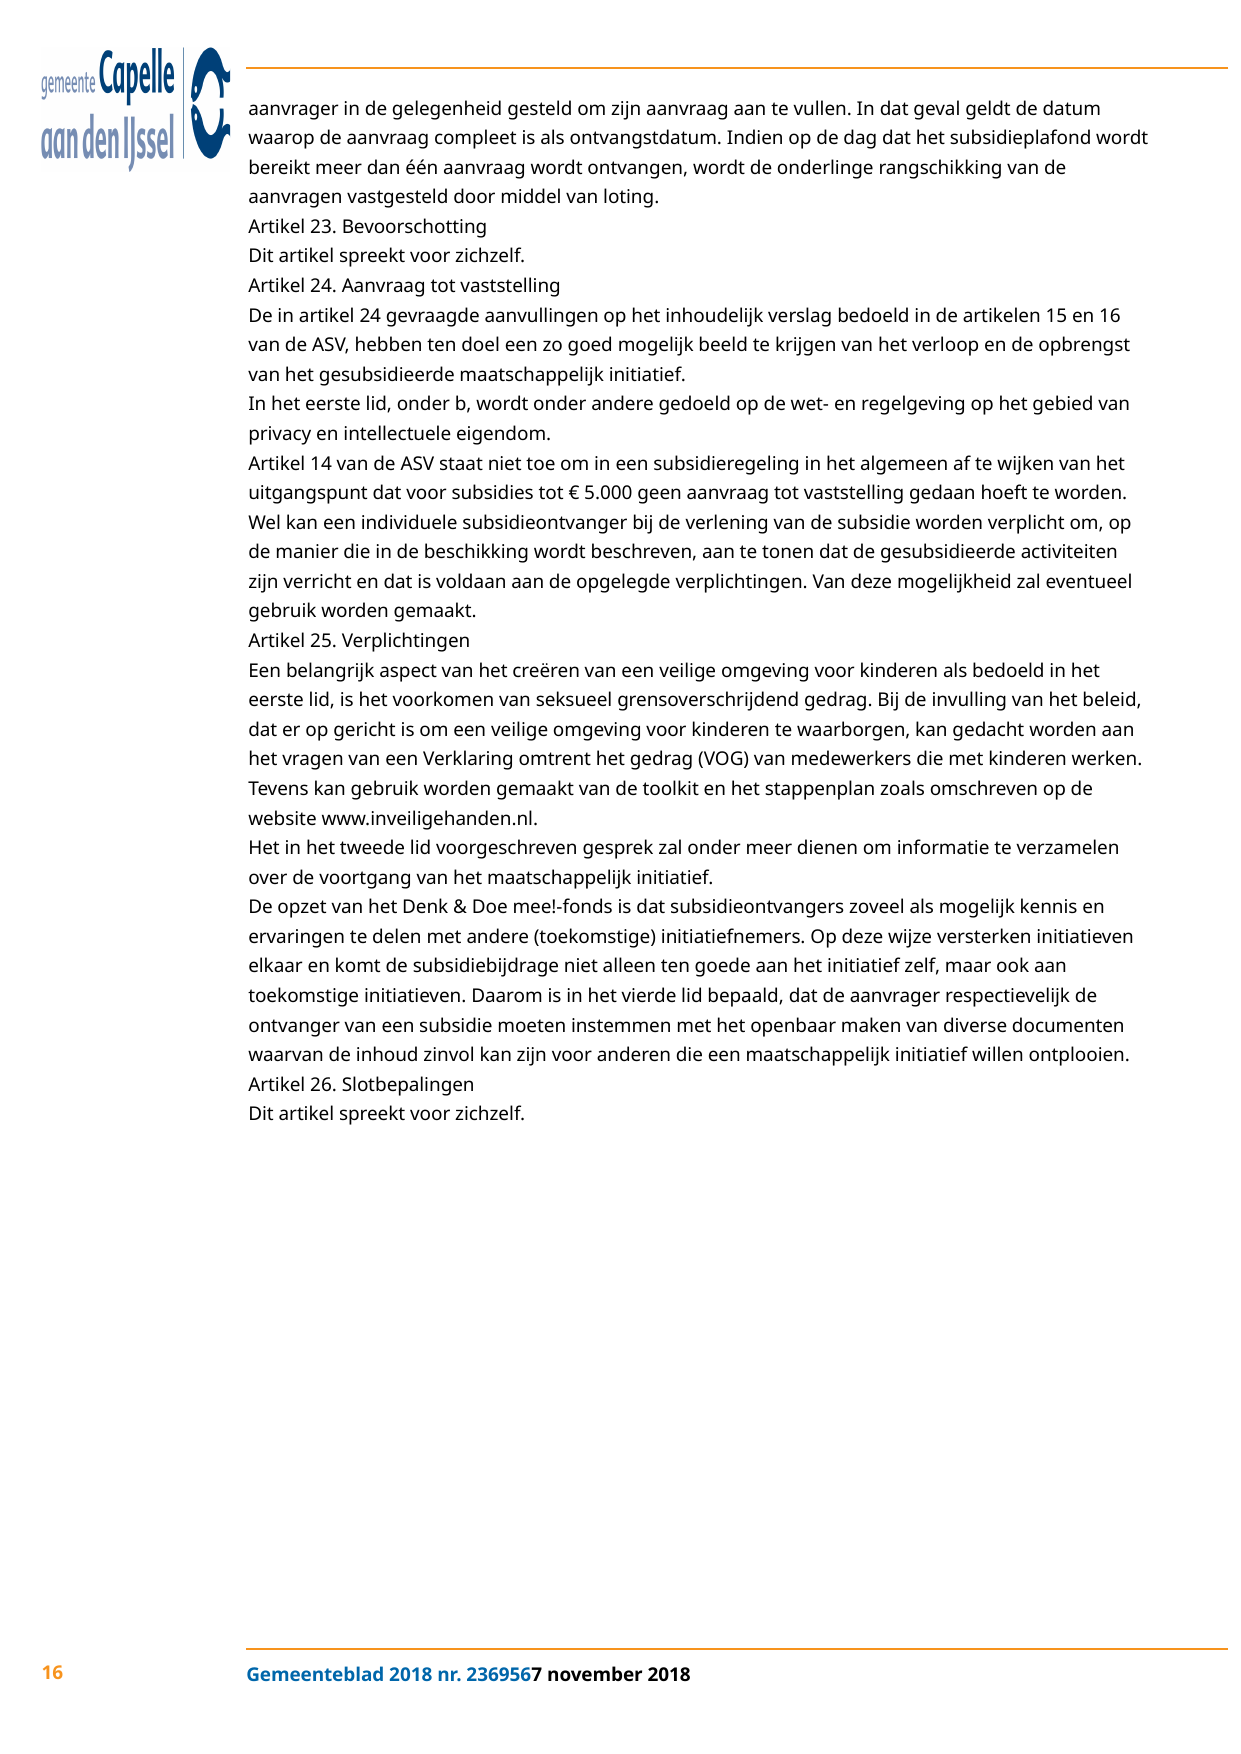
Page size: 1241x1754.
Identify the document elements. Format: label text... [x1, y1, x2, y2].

text De in artikel 24 gevraagde aanvullingen op het inhoudelijk verslag bedoeld in de artikelen 15 en 16 van de ASV, hebben ten doel een zo goed mogelijk beeld te krijgen van het verloop en de opbrengst van het gesubsidieerde maatschappelijk initiatief. [248, 302, 1152, 387]
picture [41, 47, 231, 172]
text Artikel 24. Aanvraag tot vaststelling [248, 272, 1152, 298]
text Artikel 26. Slotbepalingen [248, 1071, 1152, 1097]
text De opzet van het Denk & Doe mee!-fonds is dat subsidieontvangers zoveel als mogelijk kennis en ervaringen te delen met andere (toekomstige) initiatiefnemers. Op deze wijze versterken initiatieven elkaar en komt de subsidiebijdrage niet alleen ten goede aan het initiatief zelf, maar ook aan toekomstige initiatieven. Daarom is in het vierde lid bepaald, dat de aanvrager respectievelijk de ontvanger van een subsidie moeten instemmen met het openbaar maken van diverse documenten waarvan de inhoud zinvol kan zijn voor anderen die een maatschappelijk initiatief willen ontplooien. [248, 893, 1152, 1067]
text Een belangrijk aspect van het creëren van een veilige omgeving voor kinderen als bedoeld in het eerste lid, is het voorkomen van seksueel grensoverschrijdend gedrag. Bij de invulling van het beleid, dat er op gericht is om een veilige omgeving voor kinderen te waarborgen, kan gedacht worden aan het vragen van een Verklaring omtrent het gedrag (VOG) van medewerkers die met kinderen werken. Tevens kan gebruik worden gemaakt van de toolkit en het stappenplan zoals omschreven op de website www.inveiligehanden.nl. [248, 657, 1152, 831]
text Artikel 14 van de ASV staat niet toe om in een subsidieregeling in het algemeen af te wijken van het uitgangspunt dat voor subsidies tot € 5.000 geen aanvraag tot vaststelling gedaan hoeft te worden. Wel kan een individuele subsidieontvanger bij de verlening van de subsidie worden verplicht om, op de manier die in de beschikking wordt beschreven, aan te tonen dat de gesubsidieerde activiteiten zijn verricht en dat is voldaan aan de opgelegde verplichtingen. Van deze mogelijkheid zal eventueel gebruik worden gemaakt. [248, 450, 1152, 623]
text Dit artikel spreekt voor zichzelf. [248, 1101, 1152, 1126]
text aanvrager in de gelegenheid gesteld om zijn aanvraag aan te vullen. In dat geval geldt de datum waarop de aanvraag compleet is als ontvangstdatum. Indien op de dag dat het subsidieplafond wordt bereikt meer dan één aanvraag wordt ontvangen, wordt de onderlinge rangschikking van de aanvragen vastgesteld door middel van loting. [248, 95, 1152, 209]
text Artikel 23. Bevoorschotting [248, 213, 1152, 239]
text Artikel 25. Verplichtingen [248, 627, 1152, 653]
text Dit artikel spreekt voor zichzelf. [248, 243, 1152, 268]
text In het eerste lid, onder b, wordt onder andere gedoeld op de wet- en regelgeving op het gebied van privacy en intellectuele eigendom. [248, 391, 1152, 446]
text Het in het tweede lid voorgeschreven gesprek zal onder meer dienen om informatie te verzamelen over de voortgang van het maatschappelijk initiatief. [248, 834, 1152, 890]
